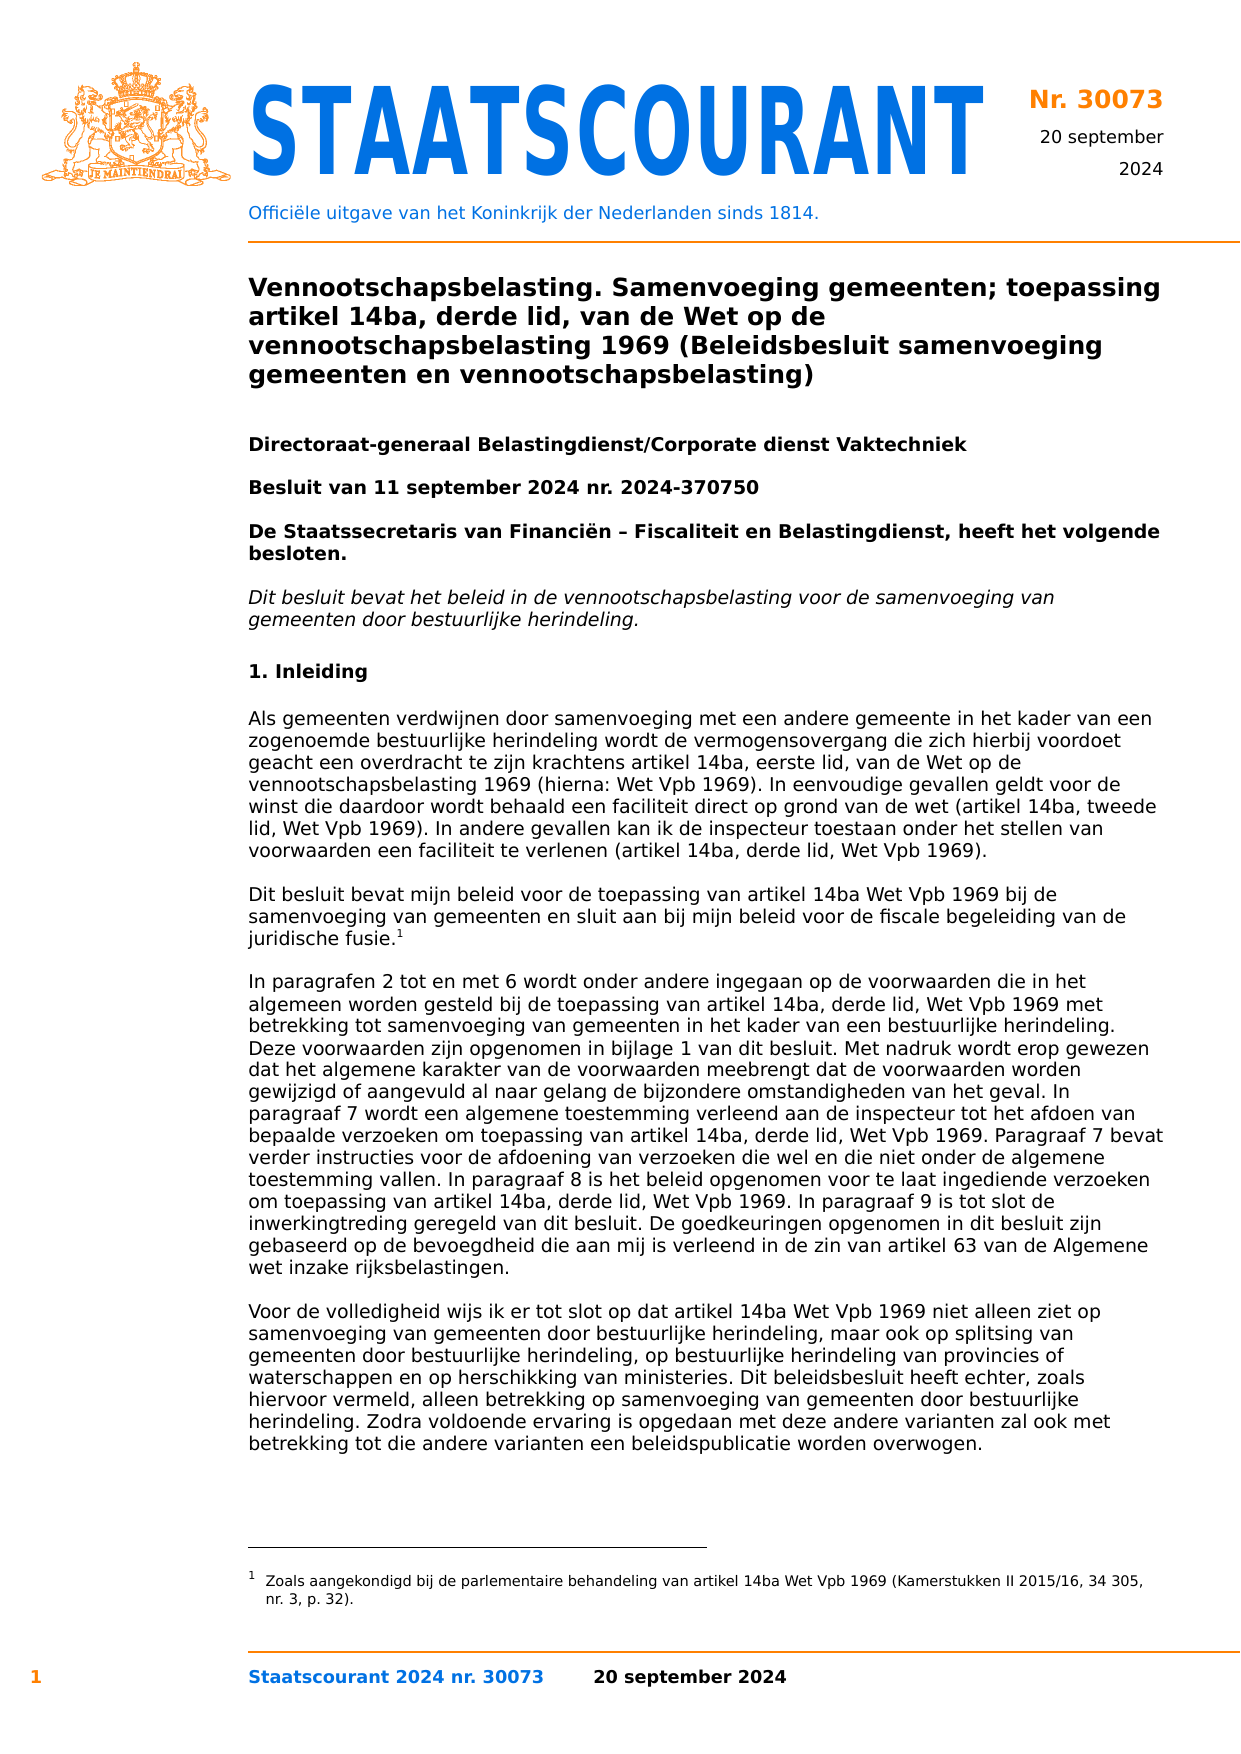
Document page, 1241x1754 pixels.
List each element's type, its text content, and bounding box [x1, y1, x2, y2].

subtitle 1. Inleiding [248, 661, 1163, 683]
text Directoraat-generaal Belastingdienst/Corporate dienst Vaktechniek [248, 433, 1163, 455]
text In paragrafen 2 tot en met 6 wordt onder andere ingegaan op de voorwaarden die in het algemeen worden gesteld bij de toepassing van artikel 14ba, derde lid, Wet Vpb 1969 met betrekking tot samenvoeging van gemeenten in het kader van een bestuurlijke herindeling. Deze voorwaarden zijn opgenomen in bijlage 1 van dit besluit. Met nadruk wordt erop gewezen dat het algemene karakter van de voorwaarden meebrengt dat de voorwaarden worden gewijzigd of aangevuld al naar gelang de bijzondere omstandigheden van het geval. In paragraaf 7 wordt een algemene toestemming verleend aan de inspecteur tot het afdoen van bepaalde verzoeken om toepassing van artikel 14ba, derde lid, Wet Vpb 1969. Paragraaf 7 bevat verder instructies voor de afdoening van verzoeken die wel en die niet onder de algemene toestemming vallen. In paragraaf 8 is het beleid opgenomen voor te laat ingediende verzoeken om toepassing van artikel 14ba, derde lid, Wet Vpb 1969. In paragraaf 9 is tot slot de inwerkingtreding geregeld van dit besluit. De goedkeuringen opgenomen in dit besluit zijn gebaseerd op de bevoegdheid die aan mij is verleend in de zin van artikel 63 van de Algemene wet inzake rijksbelastingen. [248, 971, 1163, 1279]
table_header STAATSCOURANT [248, 62, 998, 203]
text Als gemeenten verdwijnen door samenvoeging met een andere gemeente in het kader van een zogenoemde bestuurlijke herindeling wordt de vermogensovergang die zich hierbij voordoet geacht een overdracht te zijn krachtens artikel 14ba, eerste lid, van de Wet op de vennootschapsbelasting 1969 (hierna: Wet Vpb 1969). In eenvoudige gevallen geldt voor de winst die daardoor wordt behaald een faciliteit direct op grond van de wet (artikel 14ba, tweede lid, Wet Vpb 1969). In andere gevallen kan ik de inspecteur toestaan onder het stellen van voorwaarden een faciliteit te verlenen (artikel 14ba, derde lid, Wet Vpb 1969). [248, 708, 1163, 862]
table_header Nr. 30073 [998, 62, 1240, 121]
picture [41, 62, 231, 186]
text Besluit van 11 september 2024 nr. 2024-370750 [248, 477, 1163, 499]
subtitle Vennootschapsbelasting. Samenvoeging gemeenten; toepassing artikel 14ba, derde lid, van de Wet op de vennootschapsbelasting 1969 (Beleidsbesluit samenvoeging gemeenten en vennootschapsbelasting) [248, 273, 1163, 390]
text Dit besluit bevat het beleid in de vennootschapsbelasting voor de samenvoeging van gemeenten door bestuurlijke herindeling. [248, 587, 1163, 631]
text Dit besluit bevat mijn beleid voor de toepassing van artikel 14ba Wet Vpb 1969 bij de samenvoeging van gemeenten en sluit aan bij mijn beleid voor de fiscale begeleiding van de juridische fusie. [248, 884, 1163, 949]
text Zoals aangekondigd bij de parlementaire behandeling van artikel 14ba Wet Vpb 1969 (Kamerstukken II 2015/16, 34 305, nr. 3, p. 32). [248, 1569, 1163, 1608]
table_header [25, 62, 248, 241]
text Voor de volledigheid wijs ik er tot slot op dat artikel 14ba Wet Vpb 1969 niet alleen ziet op samenvoeging van gemeenten door bestuurlijke herindeling, maar ook op splitsing van gemeenten door bestuurlijke herindeling, op bestuurlijke herindeling van provincies of waterschappen en op herschikking van ministeries. Dit beleidsbesluit heeft echter, zoals hiervoor vermeld, alleen betrekking op samenvoeging van gemeenten door bestuurlijke herindeling. Zodra voldoende ervaring is opgedaan met deze andere varianten zal ook met betrekking tot die andere varianten een beleidspublicatie worden overwogen. [248, 1301, 1163, 1455]
table_cell 2024 [998, 153, 1240, 203]
table_cell Officiële uitgave van het Koninkrijk der Nederlanden sinds 1814. [248, 203, 1240, 241]
table_cell 20 september [998, 121, 1240, 153]
text De Staatssecretaris van Financiën – Fiscaliteit en Belastingdienst, heeft het volgende besloten. [248, 521, 1163, 565]
